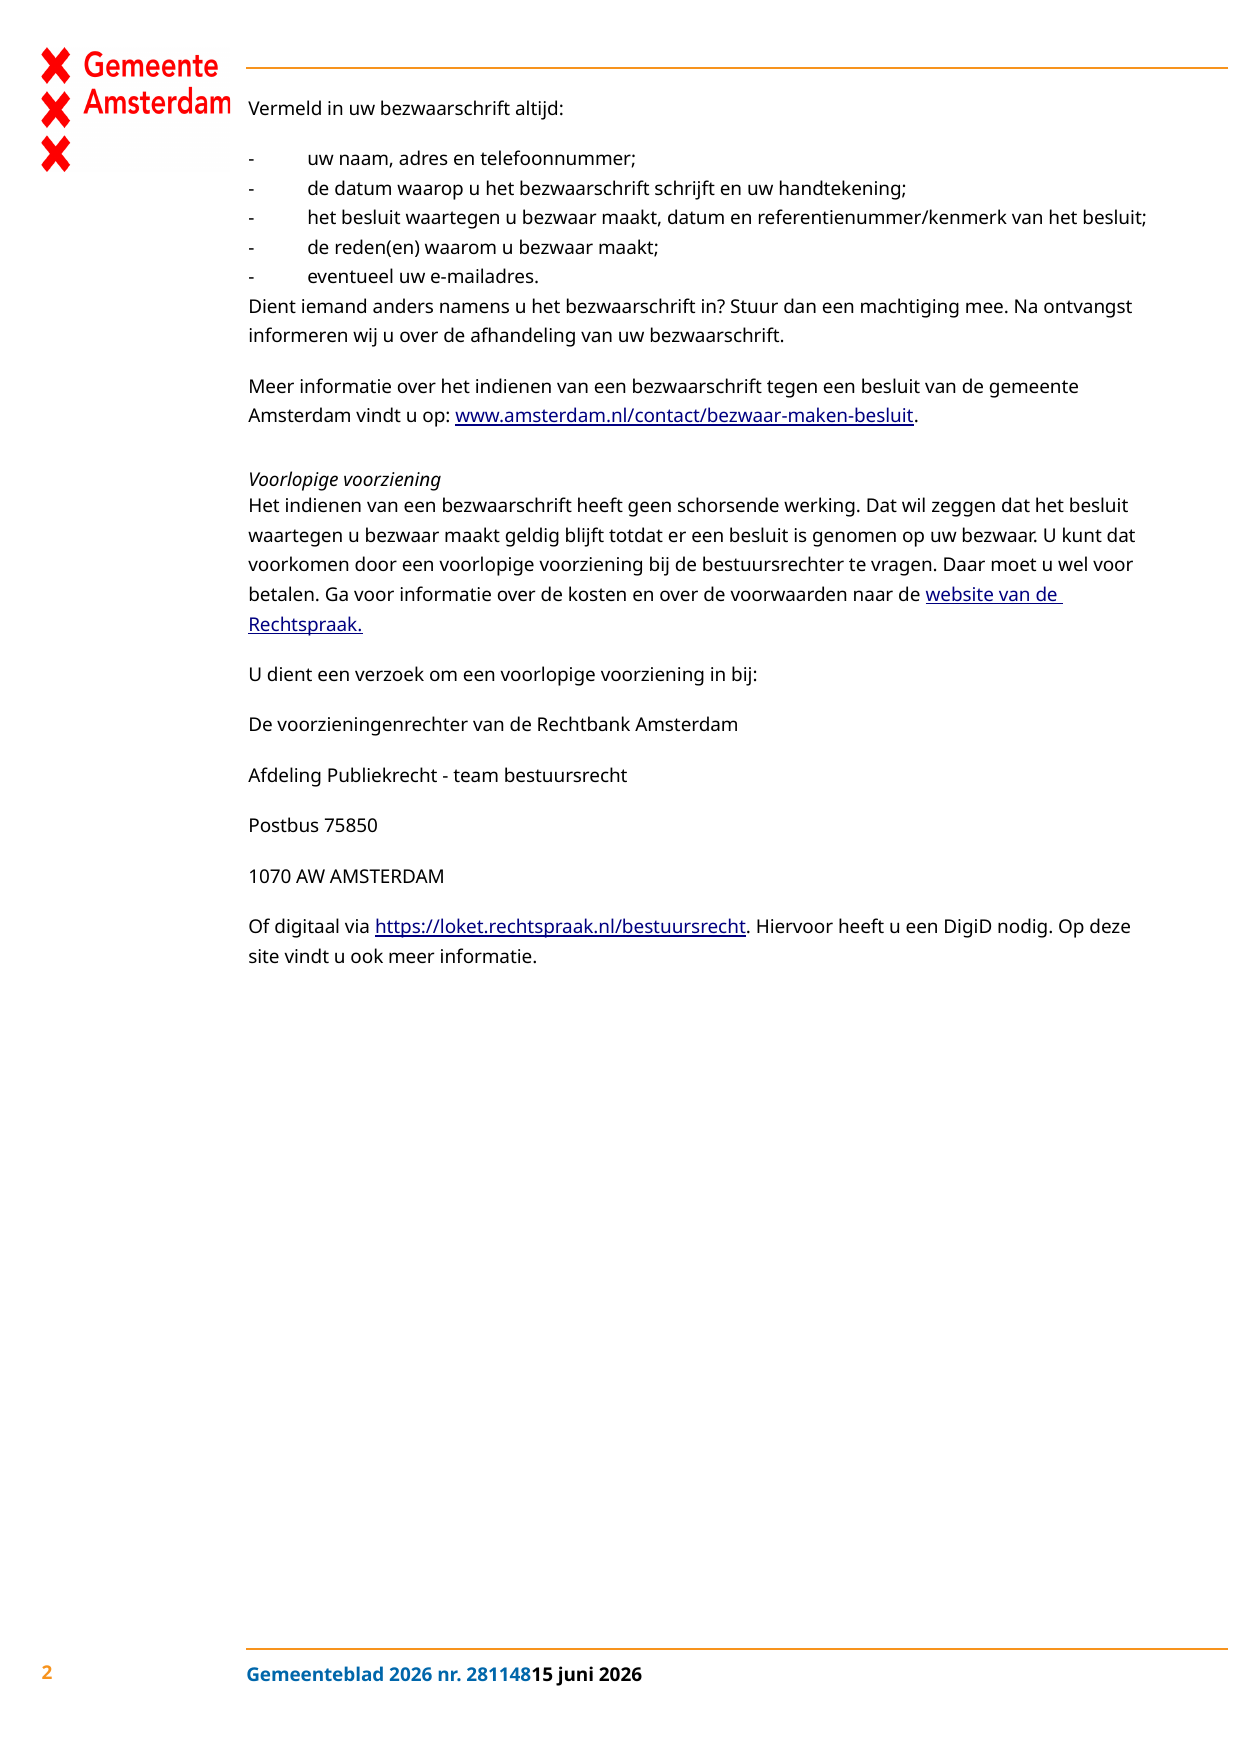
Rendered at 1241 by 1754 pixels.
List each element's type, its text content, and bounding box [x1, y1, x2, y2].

list eventueel uw e-mailadres. [248, 263, 1152, 289]
list uw naam, adres en telefoonnummer; [248, 145, 1152, 171]
list het besluit waartegen u bezwaar maakt, datum en referentienummer/kenmerk van het besluit; [248, 204, 1152, 230]
text Dient iemand anders namens u het bezwaarschrift in? Stuur dan een machtiging mee. Na ontvangst informeren wij u over de afhandeling van uw bezwaarschrift. [248, 293, 1152, 348]
text 1070 AW AMSTERDAM [248, 863, 1152, 888]
text Postbus 75850 [248, 812, 1152, 838]
text Meer informatie over het indienen van een bezwaarschrift tegen een besluit van de gemeente Amsterdam vindt u op: www.amsterdam.nl/contact/bezwaar-maken-besluit. [248, 373, 1152, 428]
text Of digitaal via https://loket.rechtspraak.nl/bestuursrecht. Hiervoor heeft u een DigiD nodig. Op deze site vindt u ook meer informatie. [248, 913, 1152, 968]
text Het indienen van een bezwaarschrift heeft geen schorsende werking. Dat wil zeggen dat het besluit waartegen u bezwaar maakt geldig blijft totdat er een besluit is genomen op uw bezwaar. U kunt dat voorkomen door een voorlopige voorziening bij de bestuursrechter te vragen. Daar moet u wel voor betalen. Ga voor informatie over de kosten en over de voorwaarden naar de website van de Rechtspraak. [248, 492, 1152, 636]
list de datum waarop u het bezwaarschrift schrijft en uw handtekening; [248, 175, 1152, 201]
text De voorzieningenrechter van de Rechtbank Amsterdam [248, 712, 1152, 737]
text Vermeld in uw bezwaarschrift altijd: [248, 95, 1152, 121]
text Afdeling Publiekrecht - team bestuursrecht [248, 762, 1152, 788]
text U dient een verzoek om een voorlopige voorziening in bij: [248, 661, 1152, 687]
picture [41, 47, 231, 172]
text Voorlopige voorziening [248, 467, 1152, 492]
list de reden(en) waarom u bezwaar maakt; [248, 234, 1152, 260]
